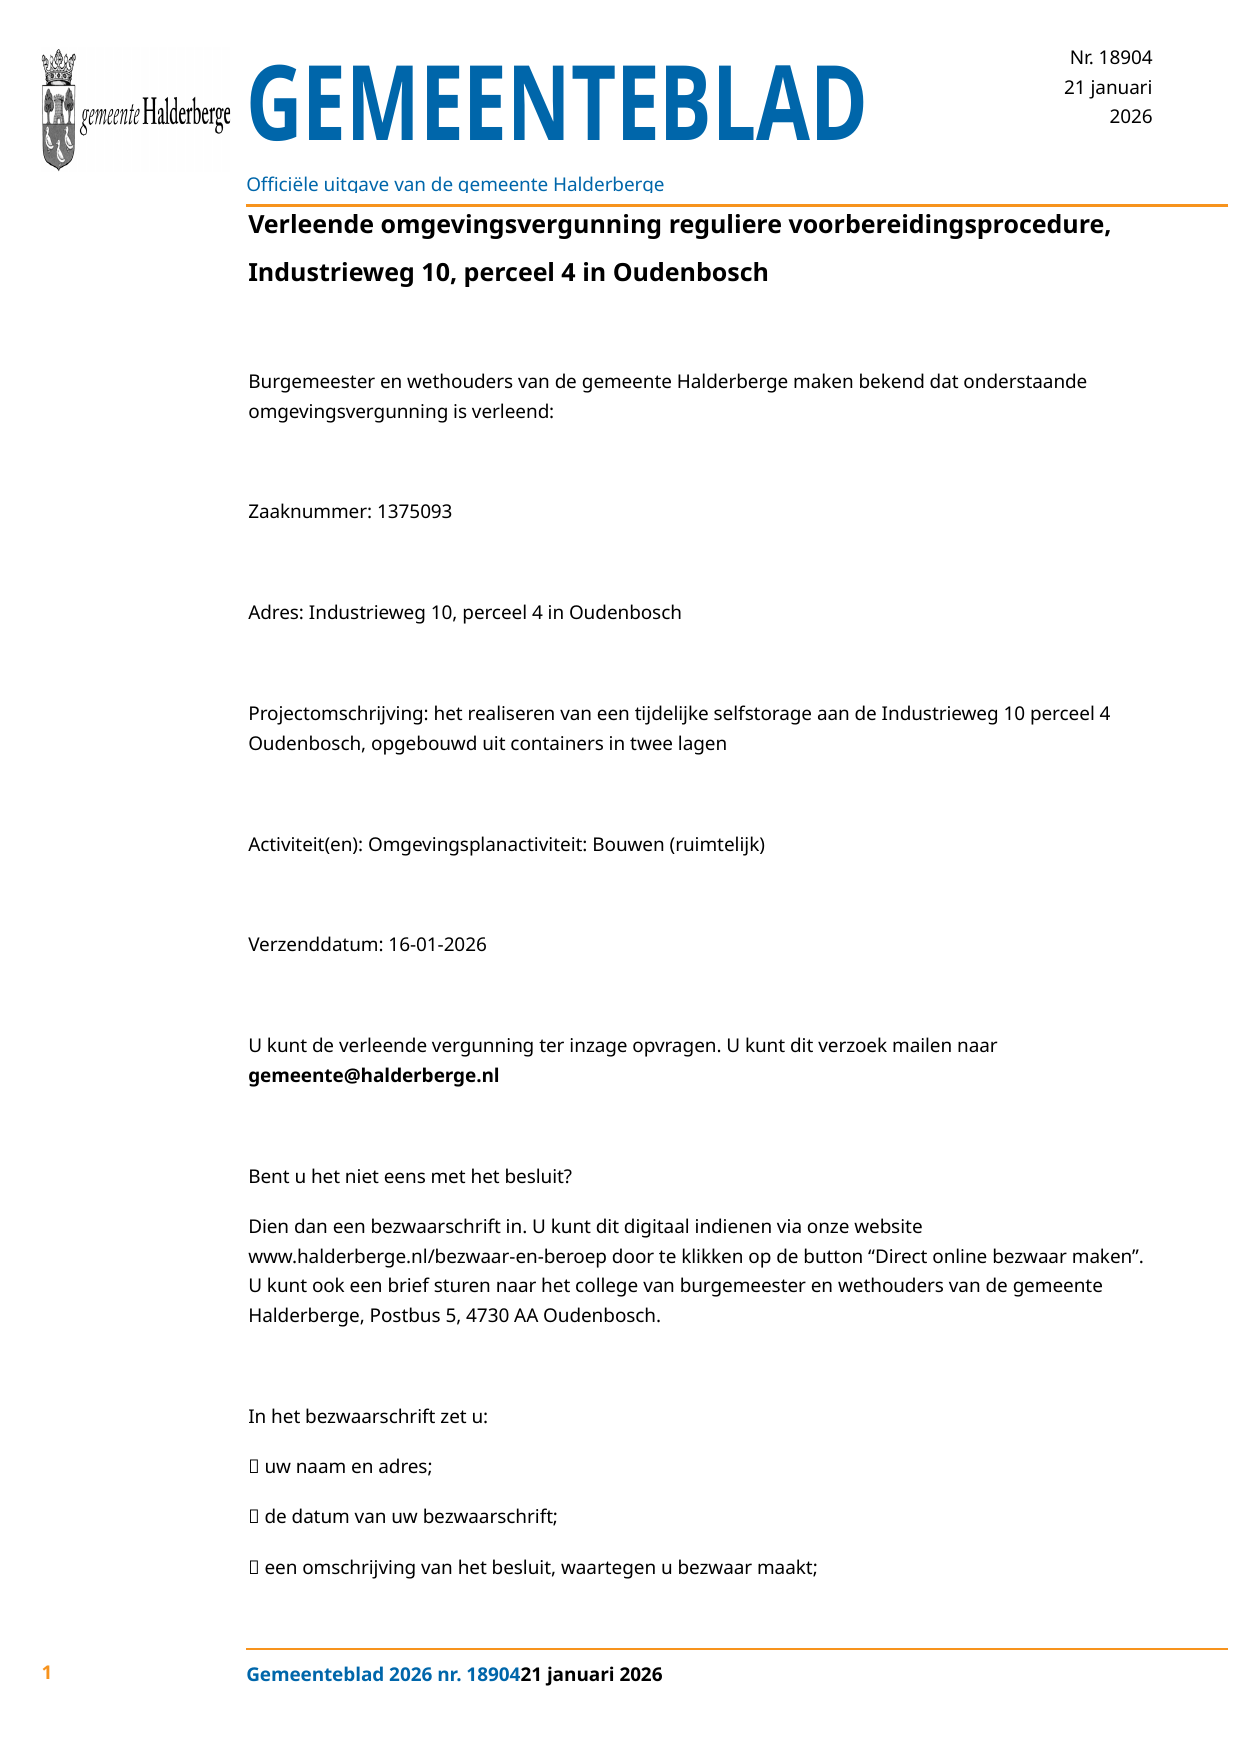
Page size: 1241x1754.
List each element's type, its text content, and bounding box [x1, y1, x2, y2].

text Verleende omgevingsvergunning reguliere voorbereidingsprocedure, Industrieweg 10, perceel 4 in Oudenbosch [248, 207, 1152, 288]
text  de datum van uw bezwaarschrift; [248, 1504, 1152, 1529]
text Burgemeester en wethouders van de gemeente Halderberge maken bekend dat onderstaande omgevingsvergunning is verleend: [248, 368, 1152, 424]
picture [41, 47, 231, 172]
text Bent u het niet eens met het besluit? [248, 1163, 1152, 1189]
text  uw naam en adres; [248, 1453, 1152, 1479]
text In het bezwaarschrift zet u: [248, 1403, 1152, 1429]
text Projectomschrijving: het realiseren van een tijdelijke selfstorage aan de Industrieweg 10 perceel 4 Oudenbosch, opgebouwd uit containers in twee lagen [248, 700, 1152, 756]
text  een omschrijving van het besluit, waartegen u bezwaar maakt; [248, 1554, 1152, 1580]
text Verzenddatum: 16-01-2026 [248, 932, 1152, 957]
text U kunt de verleende vergunning ter inzage opvragen. U kunt dit verzoek mailen naar gemeente@halderberge.nl [248, 1032, 1152, 1088]
text Adres: Industrieweg 10, perceel 4 in Oudenbosch [248, 599, 1152, 625]
text Activiteit(en): Omgevingsplanactiviteit: Bouwen (ruimtelijk) [248, 831, 1152, 857]
text Zaaknummer: 1375093 [248, 499, 1152, 524]
text Dien dan een bezwaarschrift in. U kunt dit digitaal indienen via onze website www.halderberge.nl/bezwaar-en-beroep door te klikken op de button “Direct online bezwaar maken”. U kunt ook een brief sturen naar het college van burgemeester en wethouders van de gemeente Halderberge, Postbus 5, 4730 AA Oudenbosch. [248, 1213, 1152, 1328]
